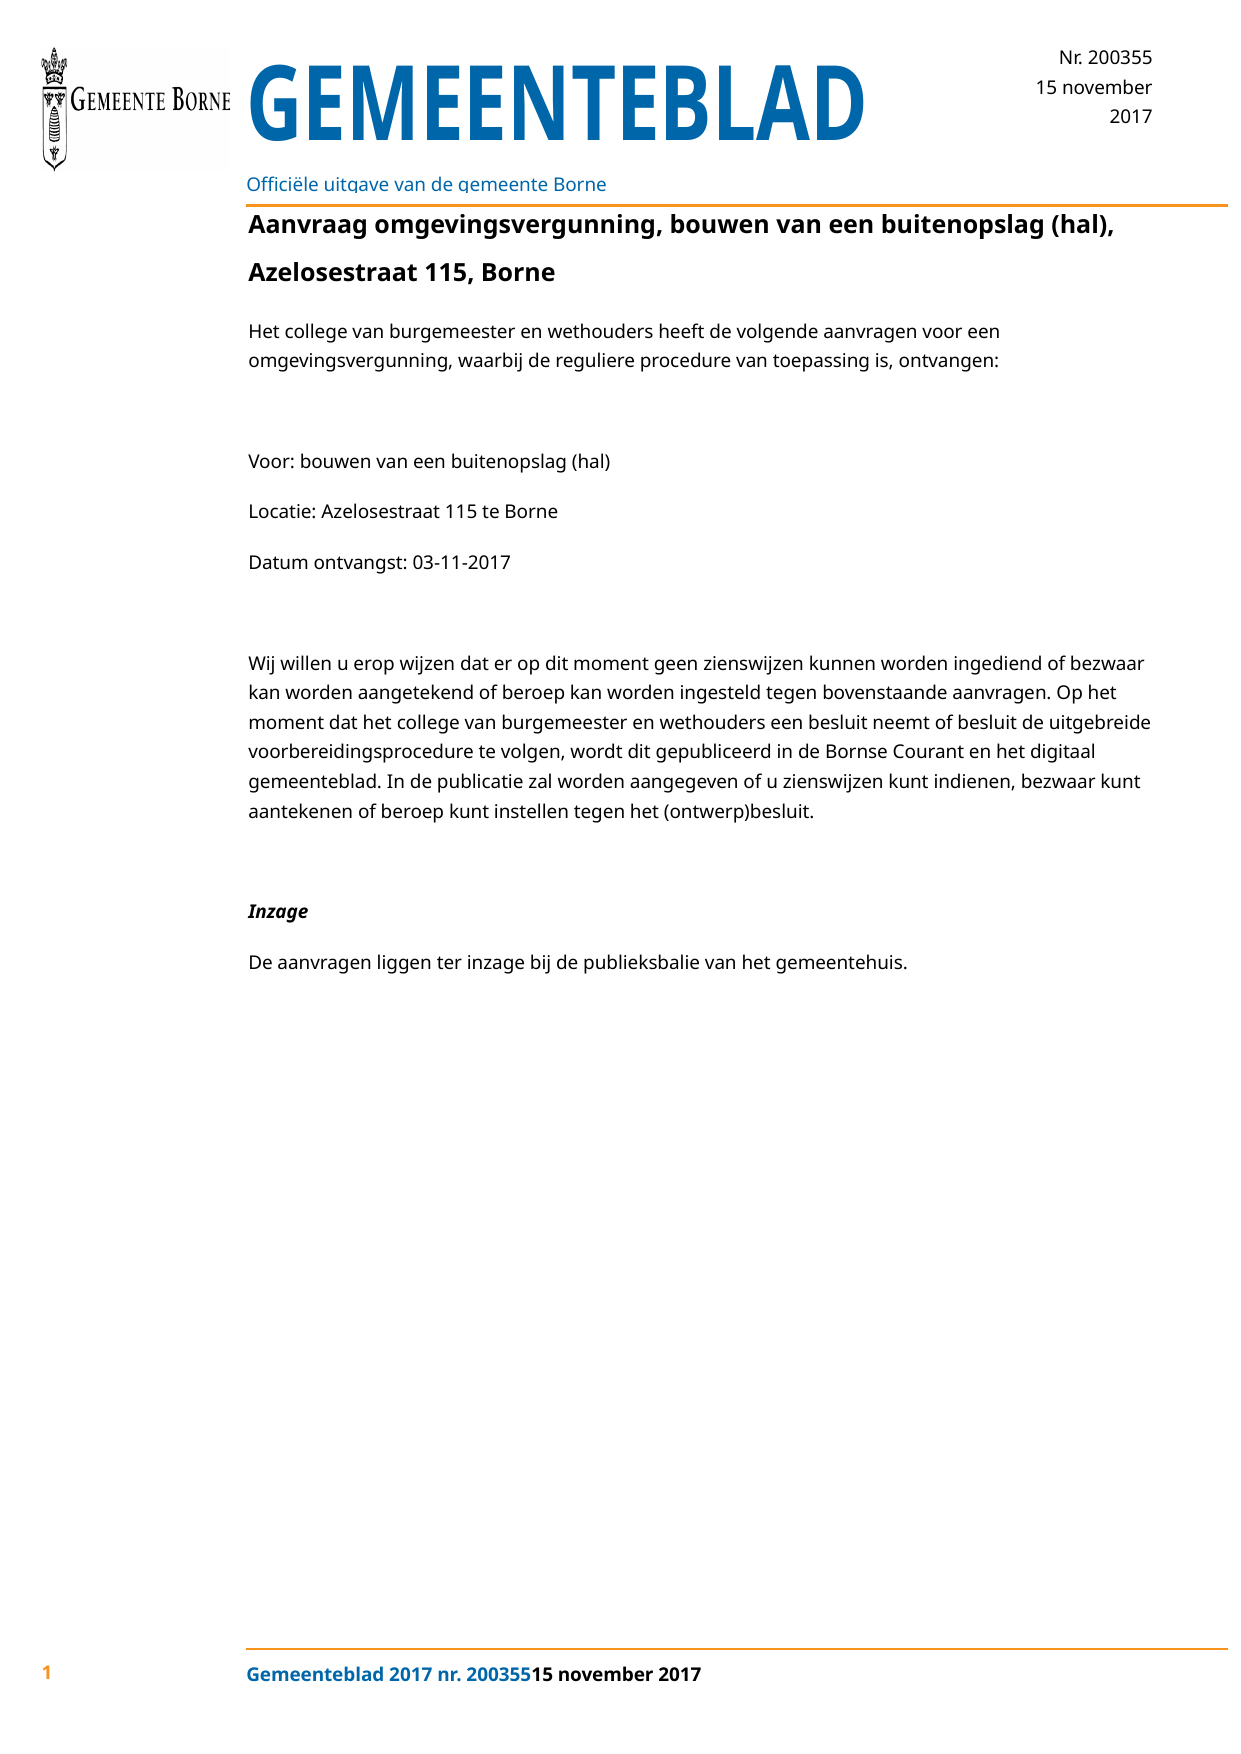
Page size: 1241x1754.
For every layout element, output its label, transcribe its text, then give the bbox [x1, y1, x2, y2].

text Aanvraag omgevingsvergunning, bouwen van een buitenopslag (hal), Azelosestraat 115, Borne [248, 207, 1152, 288]
text De aanvragen liggen ter inzage bij de publieksbalie van het gemeentehuis. [248, 949, 1152, 975]
text Inzage [248, 899, 1152, 924]
text Voor: bouwen van een buitenopslag (hal) [248, 448, 1152, 474]
text Het college van burgemeester en wethouders heeft de volgende aanvragen voor een omgevingsvergunning, waarbij de reguliere procedure van toepassing is, ontvangen: [248, 318, 1152, 373]
text Wij willen u erop wijzen dat er op dit moment geen zienswijzen kunnen worden ingediend of bezwaar kan worden aangetekend of beroep kan worden ingesteld tegen bovenstaande aanvragen. Op het moment dat het college van burgemeester en wethouders een besluit neemt of besluit de uitgebreide voorbereidingsprocedure te volgen, wordt dit gepubliceerd in de Bornse Courant en het digitaal gemeenteblad. In de publicatie zal worden aangegeven of u zienswijzen kunt indienen, bezwaar kunt aantekenen of beroep kunt instellen tegen het (ontwerp)besluit. [248, 650, 1152, 824]
text Datum ontvangst: 03-11-2017 [248, 549, 1152, 575]
text Locatie: Azelosestraat 115 te Borne [248, 499, 1152, 524]
picture [41, 47, 231, 172]
